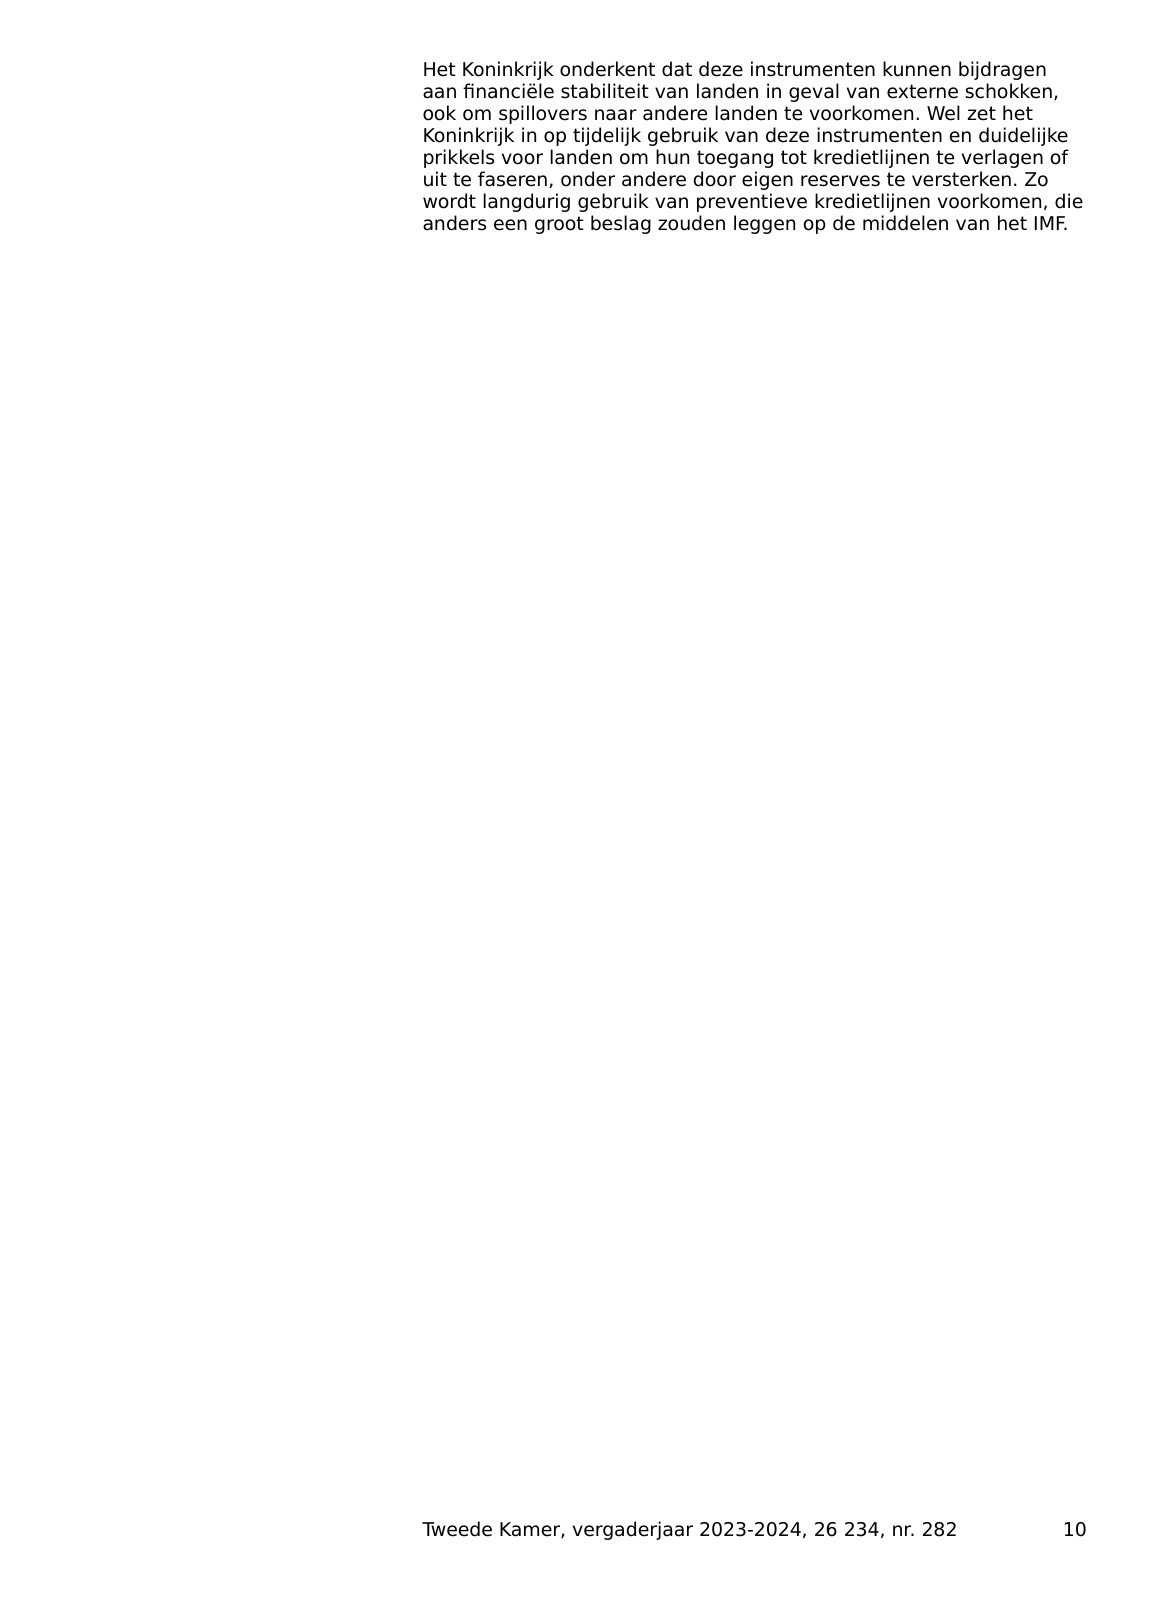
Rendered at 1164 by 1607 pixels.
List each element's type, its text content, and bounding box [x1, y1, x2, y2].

text Het Koninkrijk onderkent dat deze instrumenten kunnen bijdragen aan financiële stabiliteit van landen in geval van externe schokken, ook om spillovers naar andere landen te voorkomen. Wel zet het Koninkrijk in op tijdelijk gebruik van deze instrumenten en duidelijke prikkels voor landen om hun toegang tot kredietlijnen te verlagen of uit te faseren, onder andere door eigen reserves te versterken. Zo wordt langdurig gebruik van preventieve kredietlijnen voorkomen, die anders een groot beslag zouden leggen op de middelen van het IMF. [422, 59, 1087, 235]
